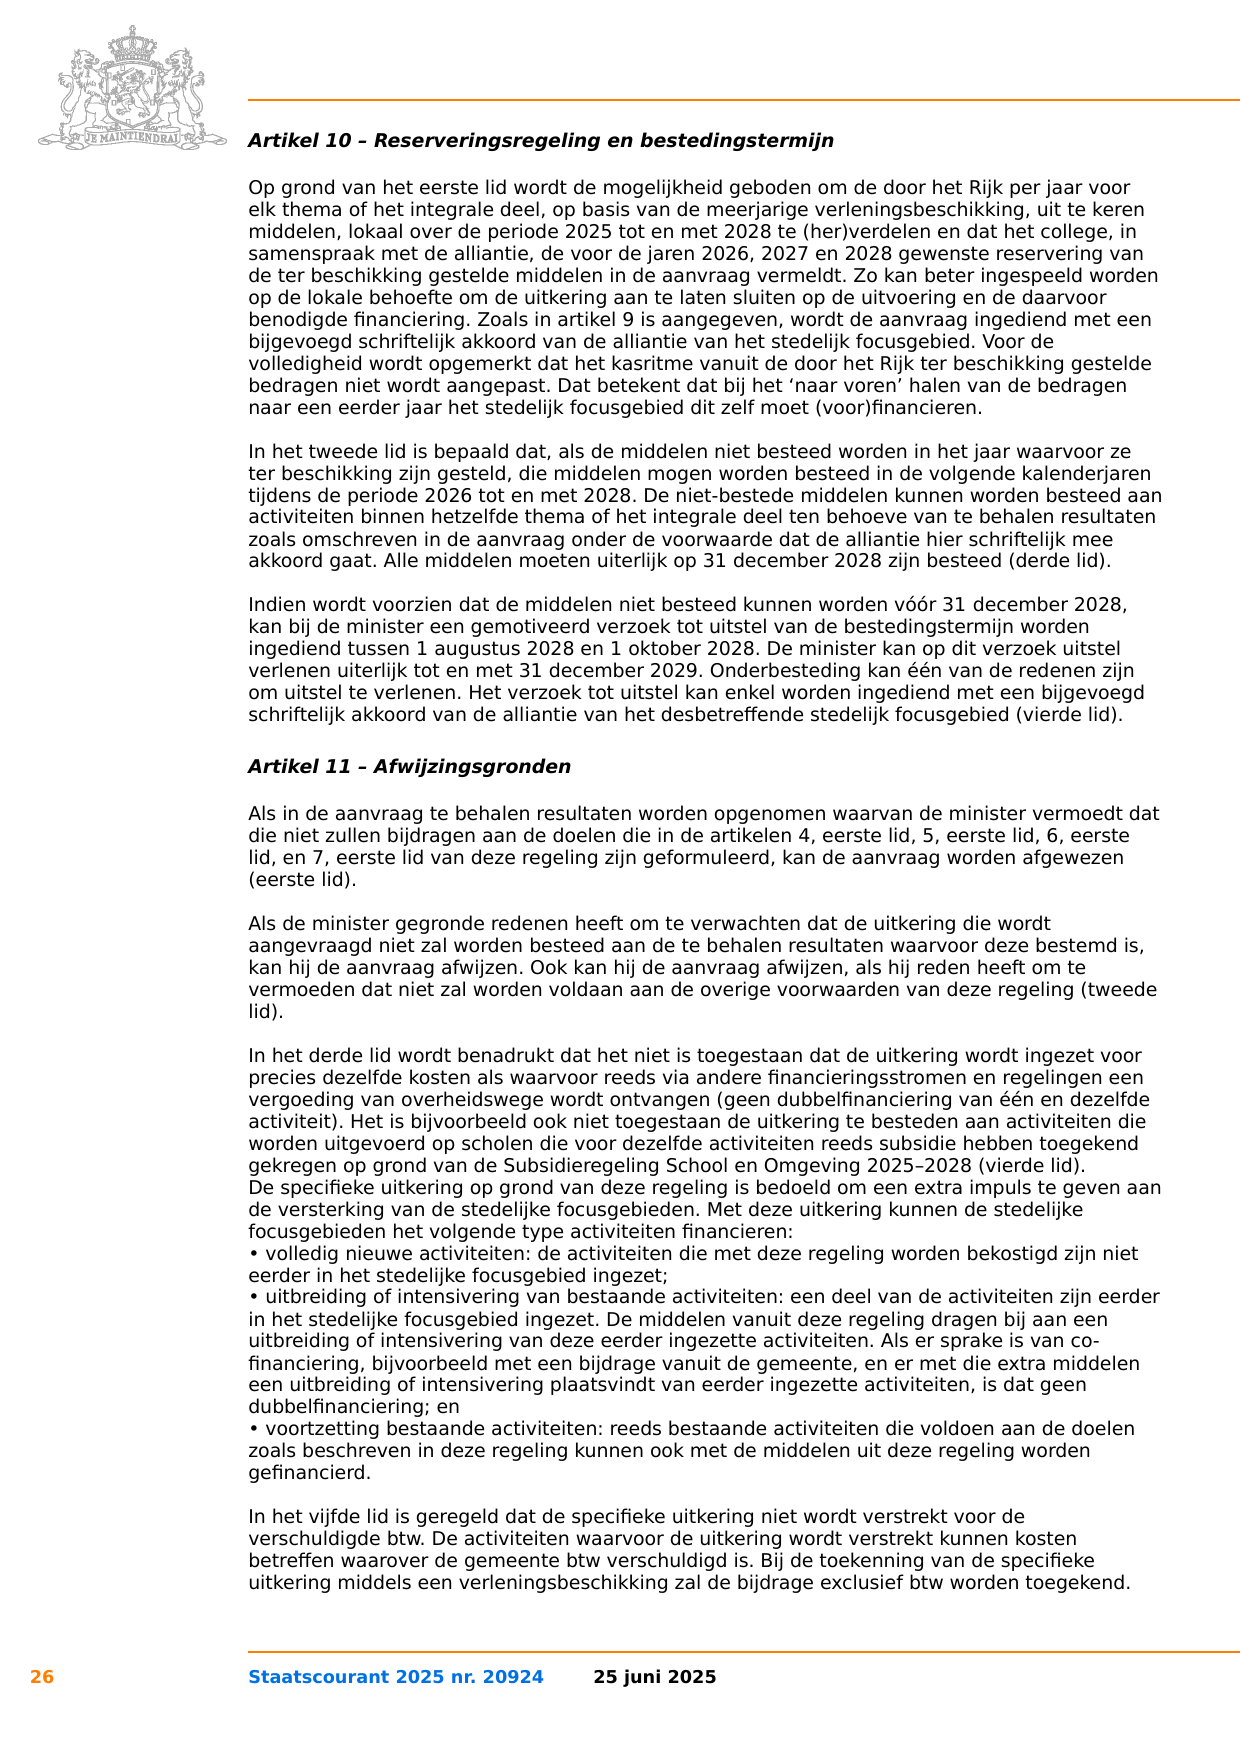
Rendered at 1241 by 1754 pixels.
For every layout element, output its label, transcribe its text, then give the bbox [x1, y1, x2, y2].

text Als in de aanvraag te behalen resultaten worden opgenomen waarvan de minister vermoedt dat die niet zullen bijdragen aan de doelen die in de artikelen 4, eerste lid, 5, eerste lid, 6, eerste lid, en 7, eerste lid van deze regeling zijn geformuleerd, kan de aanvraag worden afgewezen (eerste lid). [248, 803, 1163, 891]
picture [38, 25, 227, 150]
text De specifieke uitkering op grond van deze regeling is bedoeld om een extra impuls te geven aan de versterking van de stedelijke focusgebieden. Met deze uitkering kunnen de stedelijke focusgebieden het volgende type activiteiten financieren: [248, 1177, 1163, 1242]
text In het tweede lid is bepaald dat, als de middelen niet besteed worden in het jaar waarvoor ze ter beschikking zijn gesteld, die middelen mogen worden besteed in de volgende kalenderjaren tijdens de periode 2026 tot en met 2028. De niet-bestede middelen kunnen worden besteed aan activiteiten binnen hetzelfde thema of het integrale deel ten behoeve van te behalen resultaten zoals omschreven in de aanvraag onder de voorwaarde dat de alliantie hier schriftelijk mee akkoord gaat. Alle middelen moeten uiterlijk op 31 december 2028 zijn besteed (derde lid). [248, 441, 1163, 572]
text • uitbreiding of intensivering van bestaande activiteiten: een deel van de activiteiten zijn eerder in het stedelijke focusgebied ingezet. De middelen vanuit deze regeling dragen bij aan een uitbreiding of intensivering van deze eerder ingezette activiteiten. Als er sprake is van co-financiering, bijvoorbeeld met een bijdrage vanuit de gemeente, en er met die extra middelen een uitbreiding of intensivering plaatsvindt van eerder ingezette activiteiten, is dat geen dubbelfinanciering; en [248, 1286, 1163, 1418]
text • volledig nieuwe activiteiten: de activiteiten die met deze regeling worden bekostigd zijn niet eerder in het stedelijke focusgebied ingezet; [248, 1242, 1163, 1286]
subtitle Artikel 11 – Afwijzingsgronden [248, 756, 1163, 778]
text • voortzetting bestaande activiteiten: reeds bestaande activiteiten die voldoen aan de doelen zoals beschreven in deze regeling kunnen ook met de middelen uit deze regeling worden gefinancierd. [248, 1418, 1163, 1484]
text In het derde lid wordt benadrukt dat het niet is toegestaan dat de uitkering wordt ingezet voor precies dezelfde kosten als waarvoor reeds via andere financieringsstromen en regelingen een vergoeding van overheidswege wordt ontvangen (geen dubbelfinanciering van één en dezelfde activiteit). Het is bijvoorbeeld ook niet toegestaan de uitkering te besteden aan activiteiten die worden uitgevoerd op scholen die voor dezelfde activiteiten reeds subsidie hebben toegekend gekregen op grond van de Subsidieregeling School en Omgeving 2025–2028 (vierde lid). [248, 1045, 1163, 1177]
text In het vijfde lid is geregeld dat de specifieke uitkering niet wordt verstrekt voor de verschuldigde btw. De activiteiten waarvoor de uitkering wordt verstrekt kunnen kosten betreffen waarover de gemeente btw verschuldigd is. Bij de toekenning van de specifieke uitkering middels een verleningsbeschikking zal de bijdrage exclusief btw worden toegekend. [248, 1506, 1163, 1594]
subtitle Artikel 10 – Reserveringsregeling en bestedingstermijn [248, 130, 1163, 152]
text Als de minister gegronde redenen heeft om te verwachten dat de uitkering die wordt aangevraagd niet zal worden besteed aan de te behalen resultaten waarvoor deze bestemd is, kan hij de aanvraag afwijzen. Ook kan hij de aanvraag afwijzen, als hij reden heeft om te vermoeden dat niet zal worden voldaan aan de overige voorwaarden van deze regeling (tweede lid). [248, 913, 1163, 1023]
text Op grond van het eerste lid wordt de mogelijkheid geboden om de door het Rijk per jaar voor elk thema of het integrale deel, op basis van de meerjarige verleningsbeschikking, uit te keren middelen, lokaal over de periode 2025 tot en met 2028 te (her)verdelen en dat het college, in samenspraak met de alliantie, de voor de jaren 2026, 2027 en 2028 gewenste reservering van de ter beschikking gestelde middelen in de aanvraag vermeldt. Zo kan beter ingespeeld worden op de lokale behoefte om de uitkering aan te laten sluiten op de uitvoering en de daarvoor benodigde financiering. Zoals in artikel 9 is aangegeven, wordt de aanvraag ingediend met een bijgevoegd schriftelijk akkoord van de alliantie van het stedelijk focusgebied. Voor de volledigheid wordt opgemerkt dat het kasritme vanuit de door het Rijk ter beschikking gestelde bedragen niet wordt aangepast. Dat betekent dat bij het ‘naar voren’ halen van de bedragen naar een eerder jaar het stedelijk focusgebied dit zelf moet (voor)financieren. [248, 177, 1163, 419]
text Indien wordt voorzien dat de middelen niet besteed kunnen worden vóór 31 december 2028, kan bij de minister een gemotiveerd verzoek tot uitstel van de bestedingstermijn worden ingediend tussen 1 augustus 2028 en 1 oktober 2028. De minister kan op dit verzoek uitstel verlenen uiterlijk tot en met 31 december 2029. Onderbesteding kan één van de redenen zijn om uitstel te verlenen. Het verzoek tot uitstel kan enkel worden ingediend met een bijgevoegd schriftelijk akkoord van de alliantie van het desbetreffende stedelijk focusgebied (vierde lid). [248, 594, 1163, 726]
